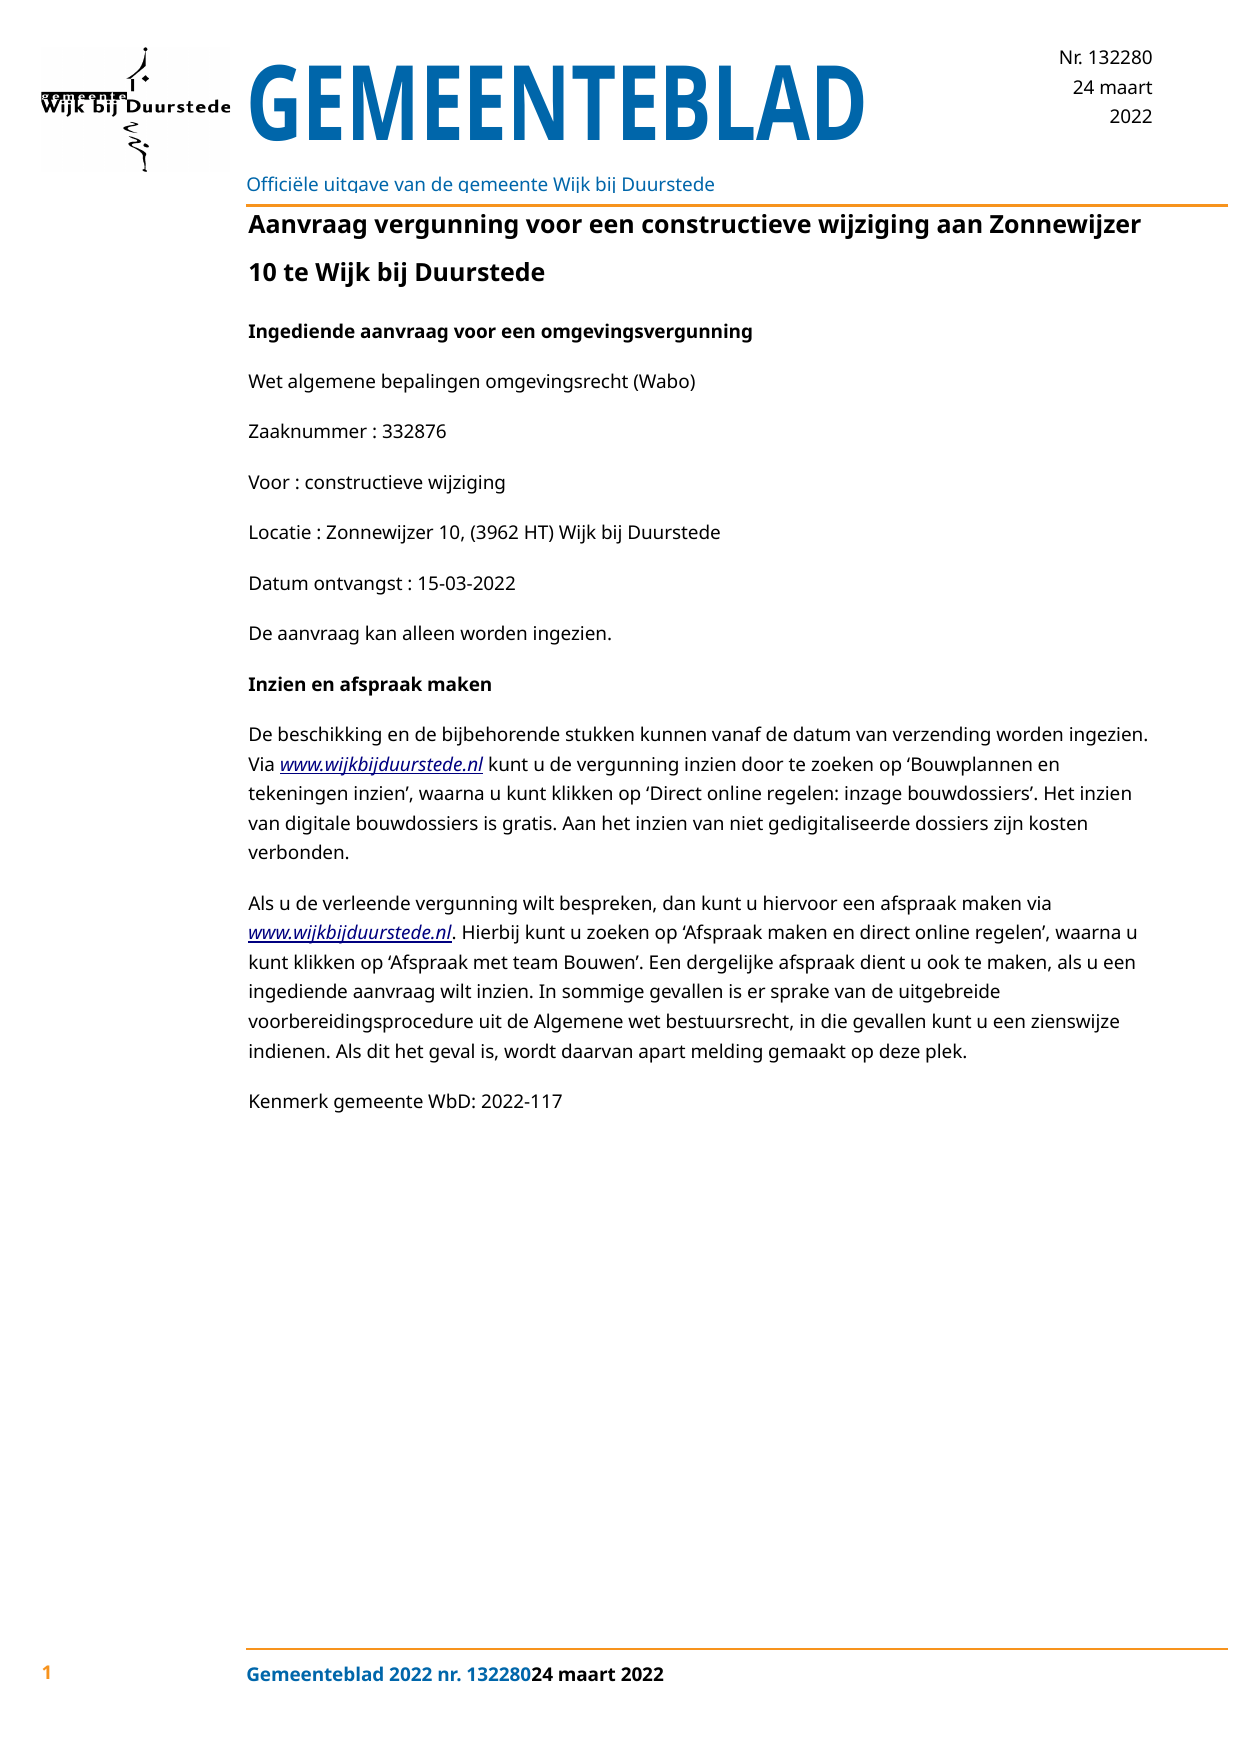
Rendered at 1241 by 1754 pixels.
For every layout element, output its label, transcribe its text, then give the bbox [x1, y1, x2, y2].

text Wet algemene bepalingen omgevingsrecht (Wabo) [248, 368, 1152, 394]
text Ingediende aanvraag voor een omgevingsvergunning [248, 318, 1152, 344]
text De aanvraag kan alleen worden ingezien. [248, 620, 1152, 646]
text Datum ontvangst : 15-03-2022 [248, 570, 1152, 596]
text Als u de verleende vergunning wilt bespreken, dan kunt u hiervoor een afspraak maken via www.wijkbijduurstede.nl. Hierbij kunt u zoeken op ‘Afspraak maken en direct online regelen’, waarna u kunt klikken op ‘Afspraak met team Bouwen’. Een dergelijke afspraak dient u ook te maken, als u een ingediende aanvraag wilt inzien. In sommige gevallen is er sprake van de uitgebreide voorbereidingsprocedure uit de Algemene wet bestuursrecht, in die gevallen kunt u een zienswijze indienen. Als dit het geval is, wordt daarvan apart melding gemaakt op deze plek. [248, 890, 1152, 1064]
picture [41, 47, 231, 172]
text Voor : constructieve wijziging [248, 469, 1152, 495]
text Locatie : Zonnewijzer 10, (3962 HT) Wijk bij Duurstede [248, 519, 1152, 545]
text Inzien en afspraak maken [248, 671, 1152, 697]
text Aanvraag vergunning voor een constructieve wijziging aan Zonnewijzer 10 te Wijk bij Duurstede [248, 207, 1152, 288]
text De beschikking en de bijbehorende stukken kunnen vanaf de datum van verzending worden ingezien. Via www.wijkbijduurstede.nl kunt u de vergunning inzien door te zoeken op ‘Bouwplannen en tekeningen inzien’, waarna u kunt klikken op ‘Direct online regelen: inzage bouwdossiers’. Het inzien van digitale bouwdossiers is gratis. Aan het inzien van niet gedigitaliseerde dossiers zijn kosten verbonden. [248, 721, 1152, 865]
text Zaaknummer : 332876 [248, 419, 1152, 444]
text Kenmerk gemeente WbD: 2022-117 [248, 1088, 1152, 1114]
